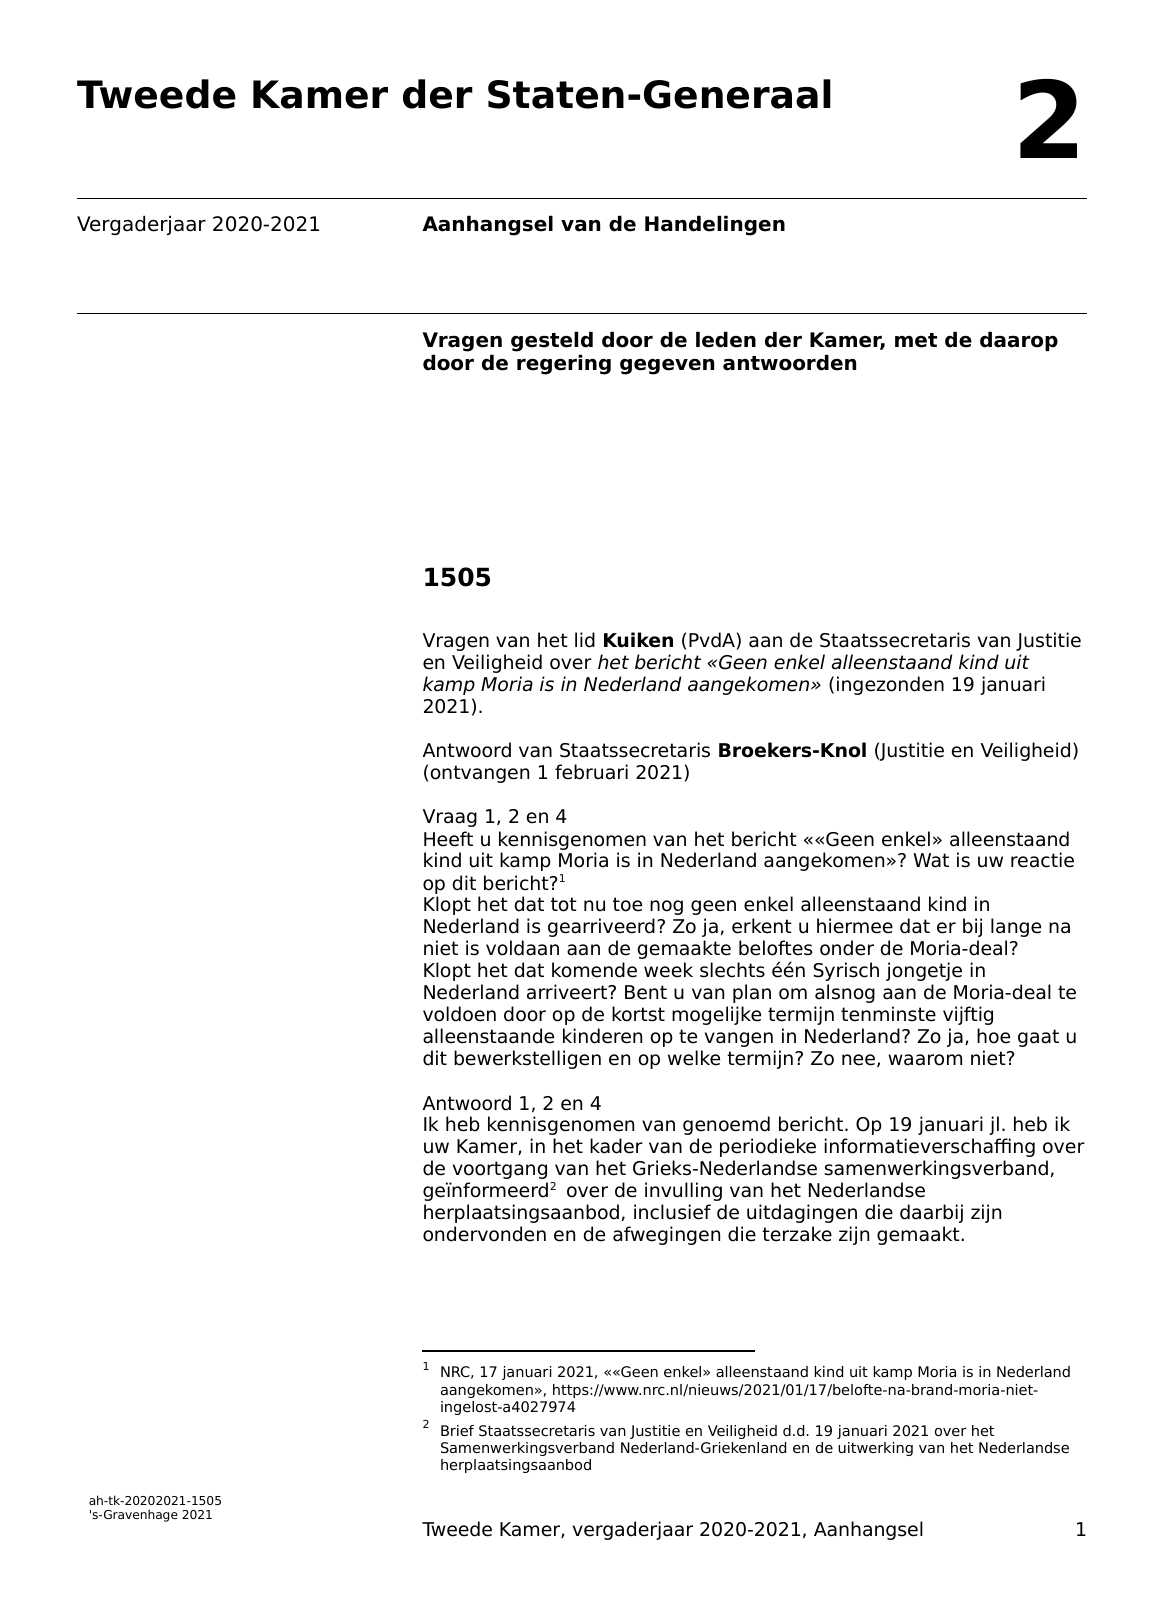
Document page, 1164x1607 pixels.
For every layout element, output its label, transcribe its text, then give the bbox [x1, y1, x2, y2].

text Ik heb kennisgenomen van genoemd bericht. Op 19 januari jl. heb ik uw Kamer, in het kader van de periodieke informatieverschaffing over de voortgang van het Grieks-Nederlandse samenwerkingsverband, geïnformeerd over de invulling van het Nederlandse herplaatsingsaanbod, inclusief de uitdagingen die daarbij zijn ondervonden en de afwegingen die terzake zijn gemaakt. [422, 1114, 1087, 1246]
table_cell Vergaderjaar 2020-2021 [77, 199, 422, 313]
table_cell Vragen gesteld door de leden der Kamer, met de daarop door de regering gegeven antwoorden [422, 314, 1087, 375]
text Vragen van het lid Kuiken (PvdA) aan de Staatssecretaris van Justitie en Veiligheid over het bericht «Geen enkel alleenstaand kind uit kamp Moria is in Nederland aangekomen» (ingezonden 19 januari 2021). [422, 630, 1087, 718]
text Klopt het dat komende week slechts één Syrisch jongetje in Nederland arriveert? Bent u van plan om alsnog aan de Moria-deal te voldoen door op de kortst mogelijke termijn tenminste vijftig alleenstaande kinderen op te vangen in Nederland? Zo ja, hoe gaat u dit bewerkstelligen en op welke termijn? Zo nee, waarom niet? [422, 960, 1087, 1070]
text ah-tk-20202021-1505 [88, 1494, 323, 1508]
table_cell [77, 314, 422, 375]
table_header Tweede Kamer der Staten-Generaal [77, 59, 886, 198]
text Vraag 1, 2 en 4 [422, 806, 1087, 828]
text NRC, 17 januari 2021, ««Geen enkel» alleenstaand kind uit kamp Moria is in Nederland aangekomen», https://www.nrc.nl/nieuws/2021/01/17/belofte-na-brand-moria-niet-ingelost-a4027974 [422, 1360, 1087, 1416]
text Klopt het dat tot nu toe nog geen enkel alleenstaand kind in Nederland is gearriveerd? Zo ja, erkent u hiermee dat er bij lange na niet is voldaan aan de gemaakte beloftes onder de Moria-deal? [422, 894, 1087, 960]
text Antwoord 1, 2 en 4 [422, 1092, 1087, 1114]
text Brief Staatssecretaris van Justitie en Veiligheid d.d. 19 januari 2021 over het Samenwerkingsverband Nederland-Griekenland en de uitwerking van het Nederlandse herplaatsingsaanbod [422, 1418, 1087, 1474]
table_header 2 [886, 59, 1087, 198]
table_cell Aanhangsel van de Handelingen [422, 199, 1087, 313]
text Antwoord van Staatssecretaris Broekers-Knol (Justitie en Veiligheid) (ontvangen 1 februari 2021) [422, 740, 1087, 784]
text Heeft u kennisgenomen van het bericht ««Geen enkel» alleenstaand kind uit kamp Moria is in Nederland aangekomen»? Wat is uw reactie op dit bericht? [422, 828, 1087, 894]
text 's-Gravenhage 2021 [88, 1508, 323, 1522]
text 1505 [422, 563, 1087, 592]
